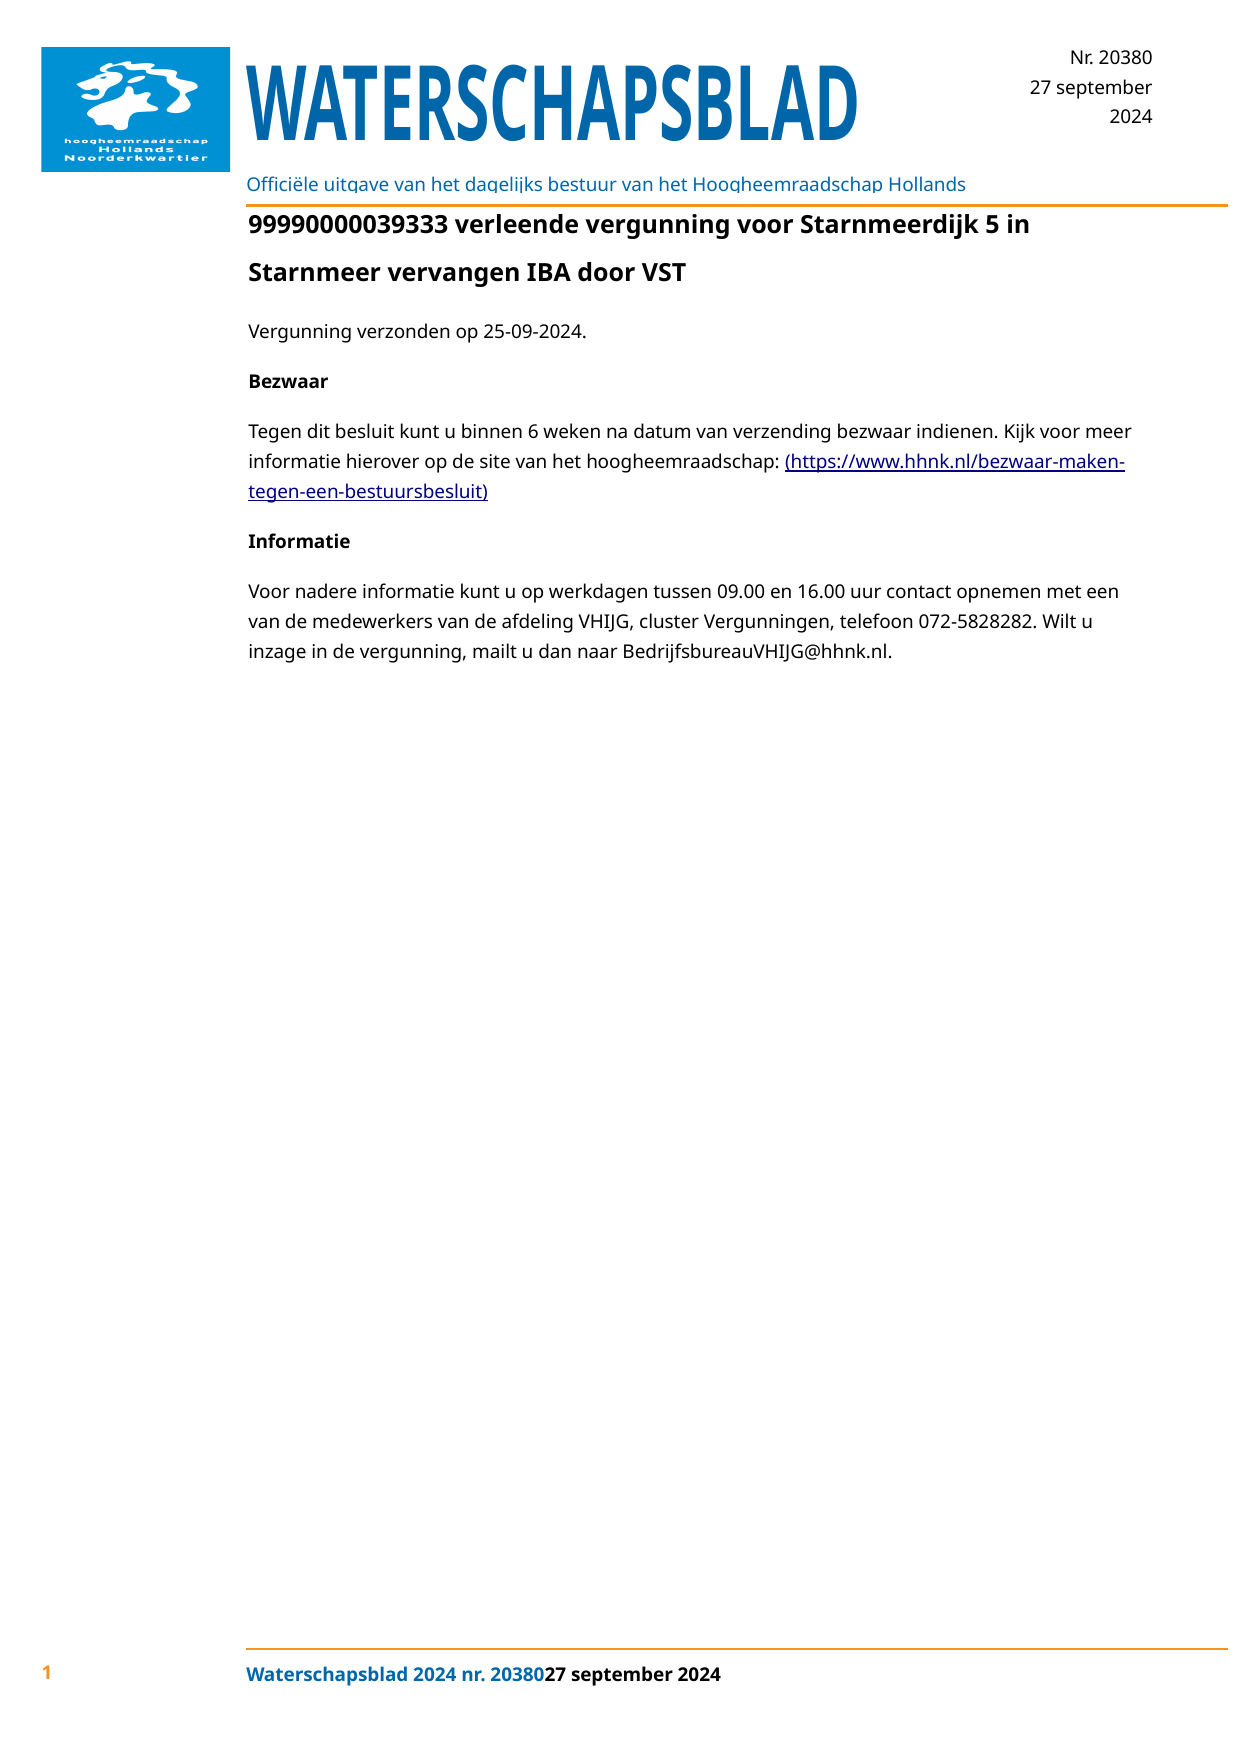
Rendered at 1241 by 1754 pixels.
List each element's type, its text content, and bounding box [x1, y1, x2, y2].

text Bezwaar [248, 368, 1152, 394]
text Tegen dit besluit kunt u binnen 6 weken na datum van verzending bezwaar indienen. Kijk voor meer informatie hierover op de site van het hoogheemraadschap: (https://www.hhnk.nl/bezwaar-maken-tegen-een-bestuursbesluit) [248, 419, 1152, 504]
picture [118, 62, 197, 112]
picture [88, 87, 157, 130]
picture [129, 76, 144, 82]
text 99990000039333 verleende vergunning voor Starnmeerdijk 5 in Starnmeer vervangen IBA door VST [248, 207, 1152, 288]
text Informatie [248, 528, 1152, 554]
picture [78, 64, 122, 99]
text Vergunning verzonden op 25-09-2024. [248, 318, 1152, 344]
text Voor nadere informatie kunt u op werkdagen tussen 09.00 en 16.00 uur contact opnemen met een van de medewerkers van de afdeling VHIJG, cluster Vergunningen, telefoon 072-5828282. Wilt u inzage in de vergunning, mailt u dan naar BedrijfsbureauVHIJG@hhnk.nl. [248, 579, 1152, 664]
